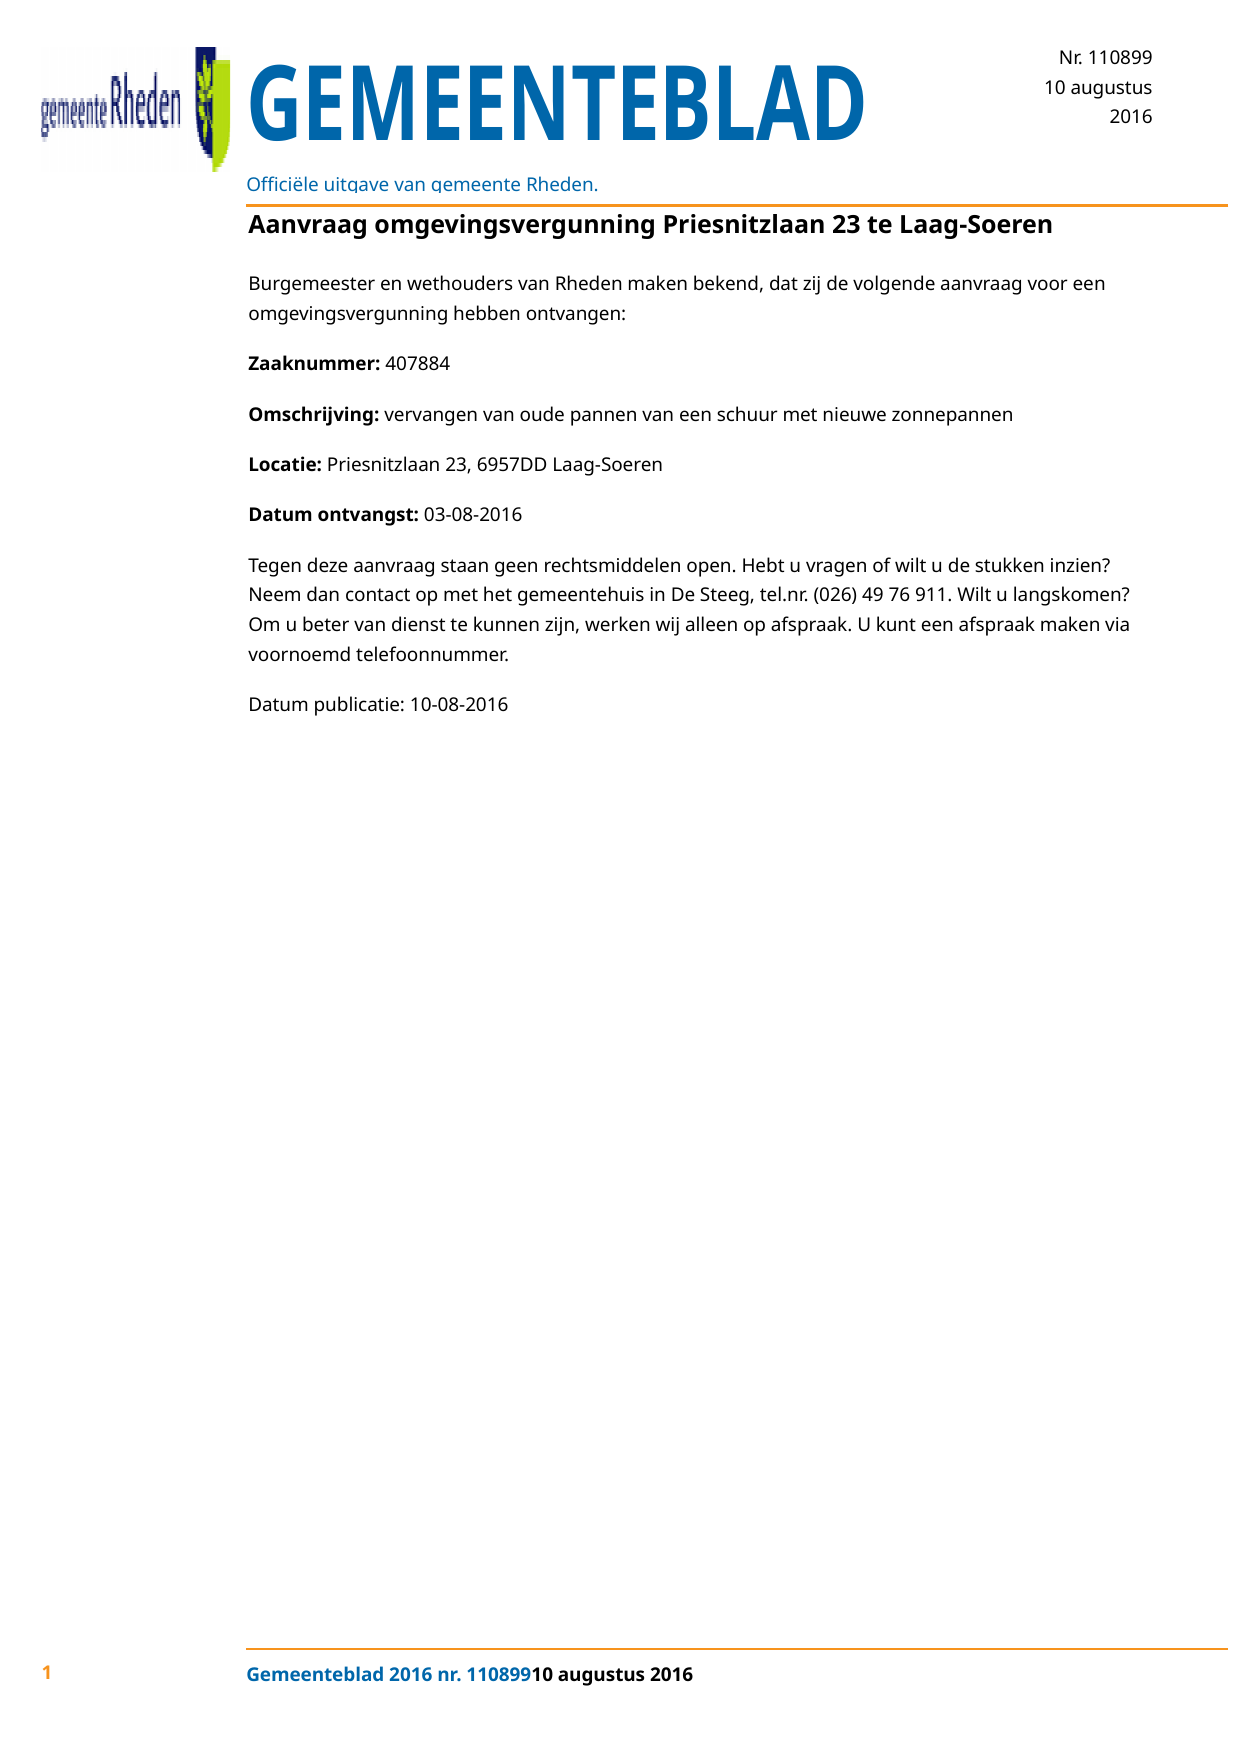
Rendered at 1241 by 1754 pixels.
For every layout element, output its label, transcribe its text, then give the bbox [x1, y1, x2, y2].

text Burgemeester en wethouders van Rheden maken bekend, dat zij de volgende aanvraag voor een omgevingsvergunning hebben ontvangen: [248, 270, 1152, 326]
text Aanvraag omgevingsvergunning Priesnitzlaan 23 te Laag-Soeren [248, 207, 1152, 241]
text Zaaknummer: 407884 [248, 350, 1152, 376]
text Omschrijving: vervangen van oude pannen van een schuur met nieuwe zonnepannen [248, 401, 1152, 426]
text Locatie: Priesnitzlaan 23, 6957DD Laag-Soeren [248, 451, 1152, 477]
text Tegen deze aanvraag staan geen rechtsmiddelen open. Hebt u vragen of wilt u de stukken inzien? Neem dan contact op met het gemeentehuis in De Steeg, tel.nr. (026) 49 76 911. Wilt u langskomen? Om u beter van dienst te kunnen zijn, werken wij alleen op afspraak. U kunt een afspraak maken via voornoemd telefoonnummer. [248, 552, 1152, 666]
picture [41, 47, 231, 172]
text Datum publicatie: 10-08-2016 [248, 691, 1152, 717]
text Datum ontvangst: 03-08-2016 [248, 502, 1152, 527]
